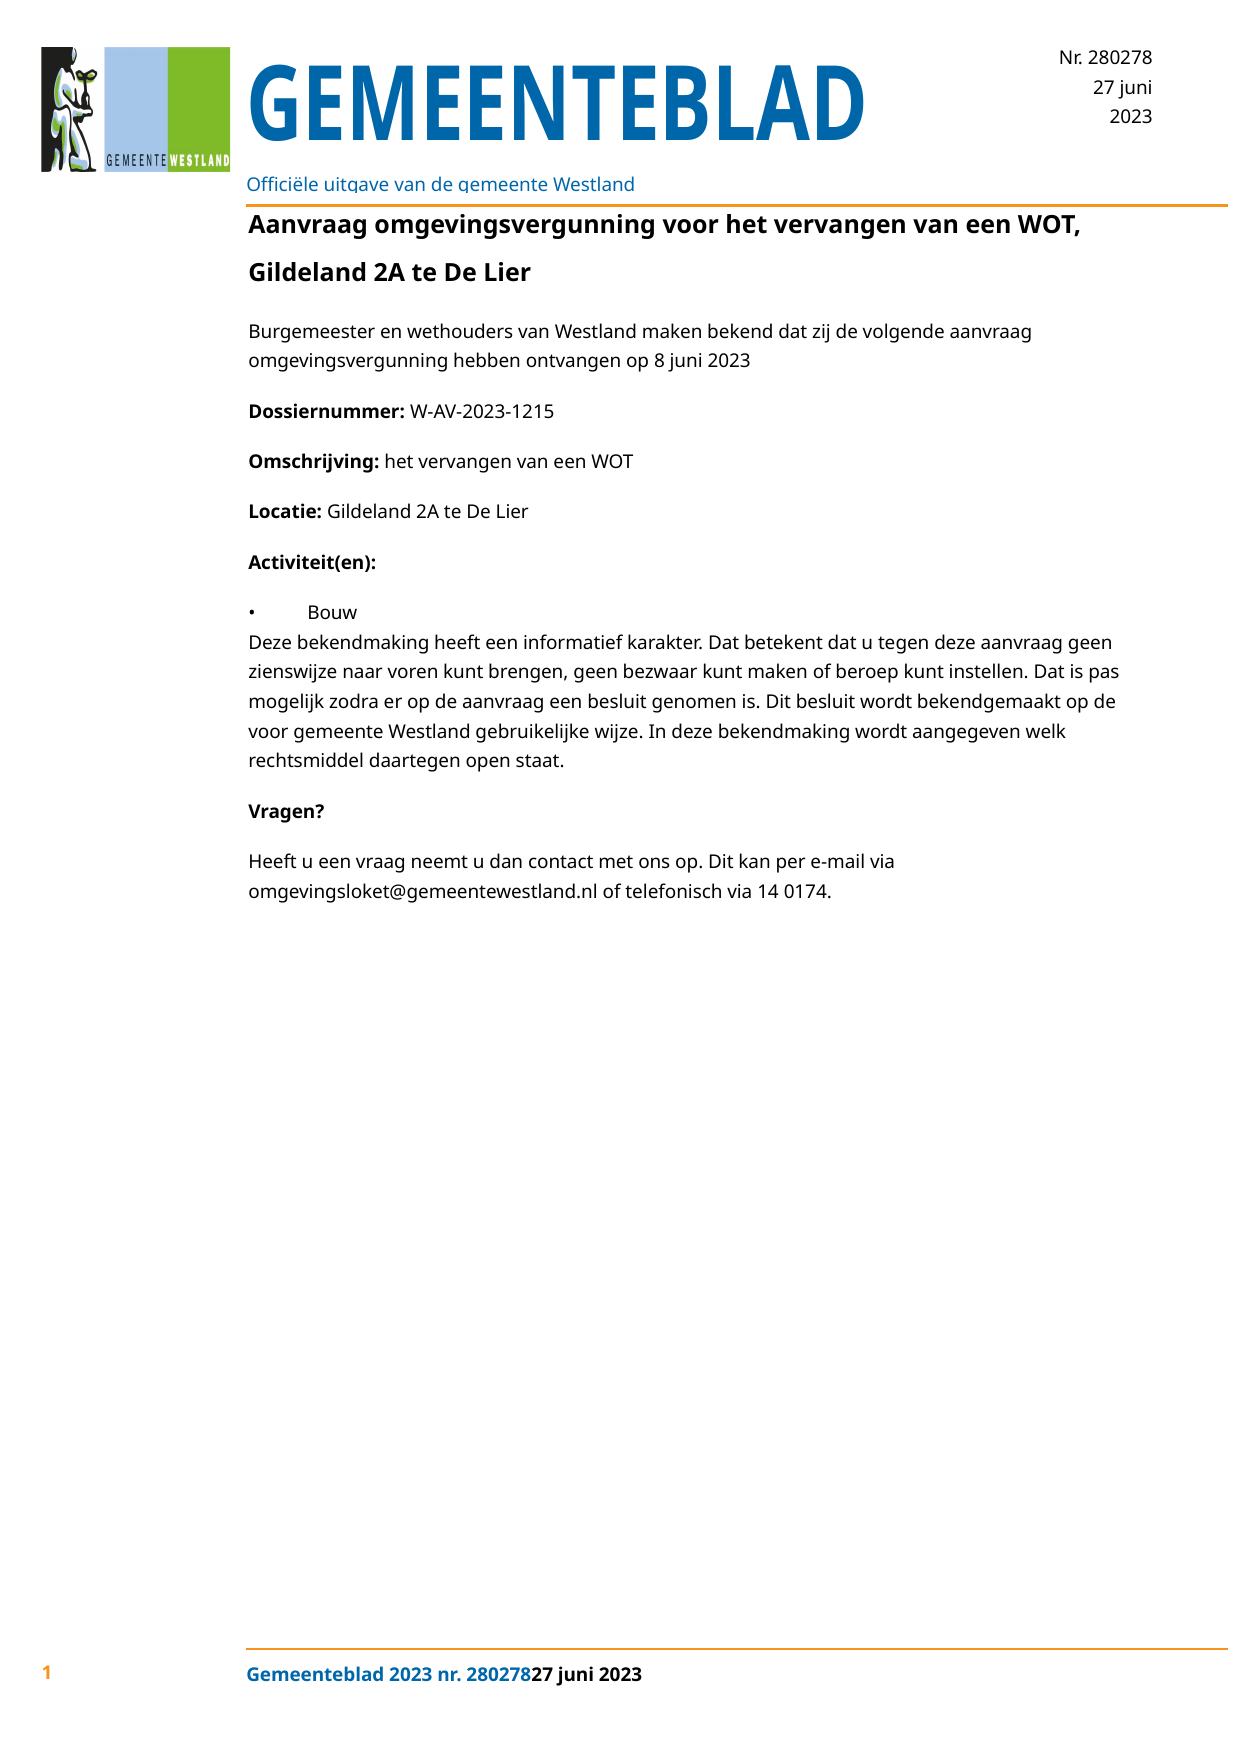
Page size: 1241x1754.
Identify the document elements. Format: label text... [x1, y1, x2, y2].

text Burgemeester en wethouders van Westland maken bekend dat zij de volgende aanvraag omgevingsvergunning hebben ontvangen op 8 juni 2023 [248, 318, 1152, 373]
text Omschrijving: het vervangen van een WOT [248, 448, 1152, 474]
text Vragen? [248, 798, 1152, 824]
picture [41, 47, 231, 172]
text Heeft u een vraag neemt u dan contact met ons op. Dit kan per e-mail via omgevingsloket@gemeentewestland.nl of telefonisch via 14 0174. [248, 848, 1152, 904]
text Locatie: Gildeland 2A te De Lier [248, 499, 1152, 524]
text Activiteit(en): [248, 549, 1152, 575]
text Dossiernummer: W-AV-2023-1215 [248, 398, 1152, 424]
list Bouw [248, 599, 1152, 625]
text Aanvraag omgevingsvergunning voor het vervangen van een WOT, Gildeland 2A te De Lier [248, 207, 1152, 288]
text Deze bekendmaking heeft een informatief karakter. Dat betekent dat u tegen deze aanvraag geen zienswijze naar voren kunt brengen, geen bezwaar kunt maken of beroep kunt instellen. Dat is pas mogelijk zodra er op de aanvraag een besluit genomen is. Dit besluit wordt bekendgemaakt op de voor gemeente Westland gebruikelijke wijze. In deze bekendmaking wordt aangegeven welk rechtsmiddel daartegen open staat. [248, 629, 1152, 773]
